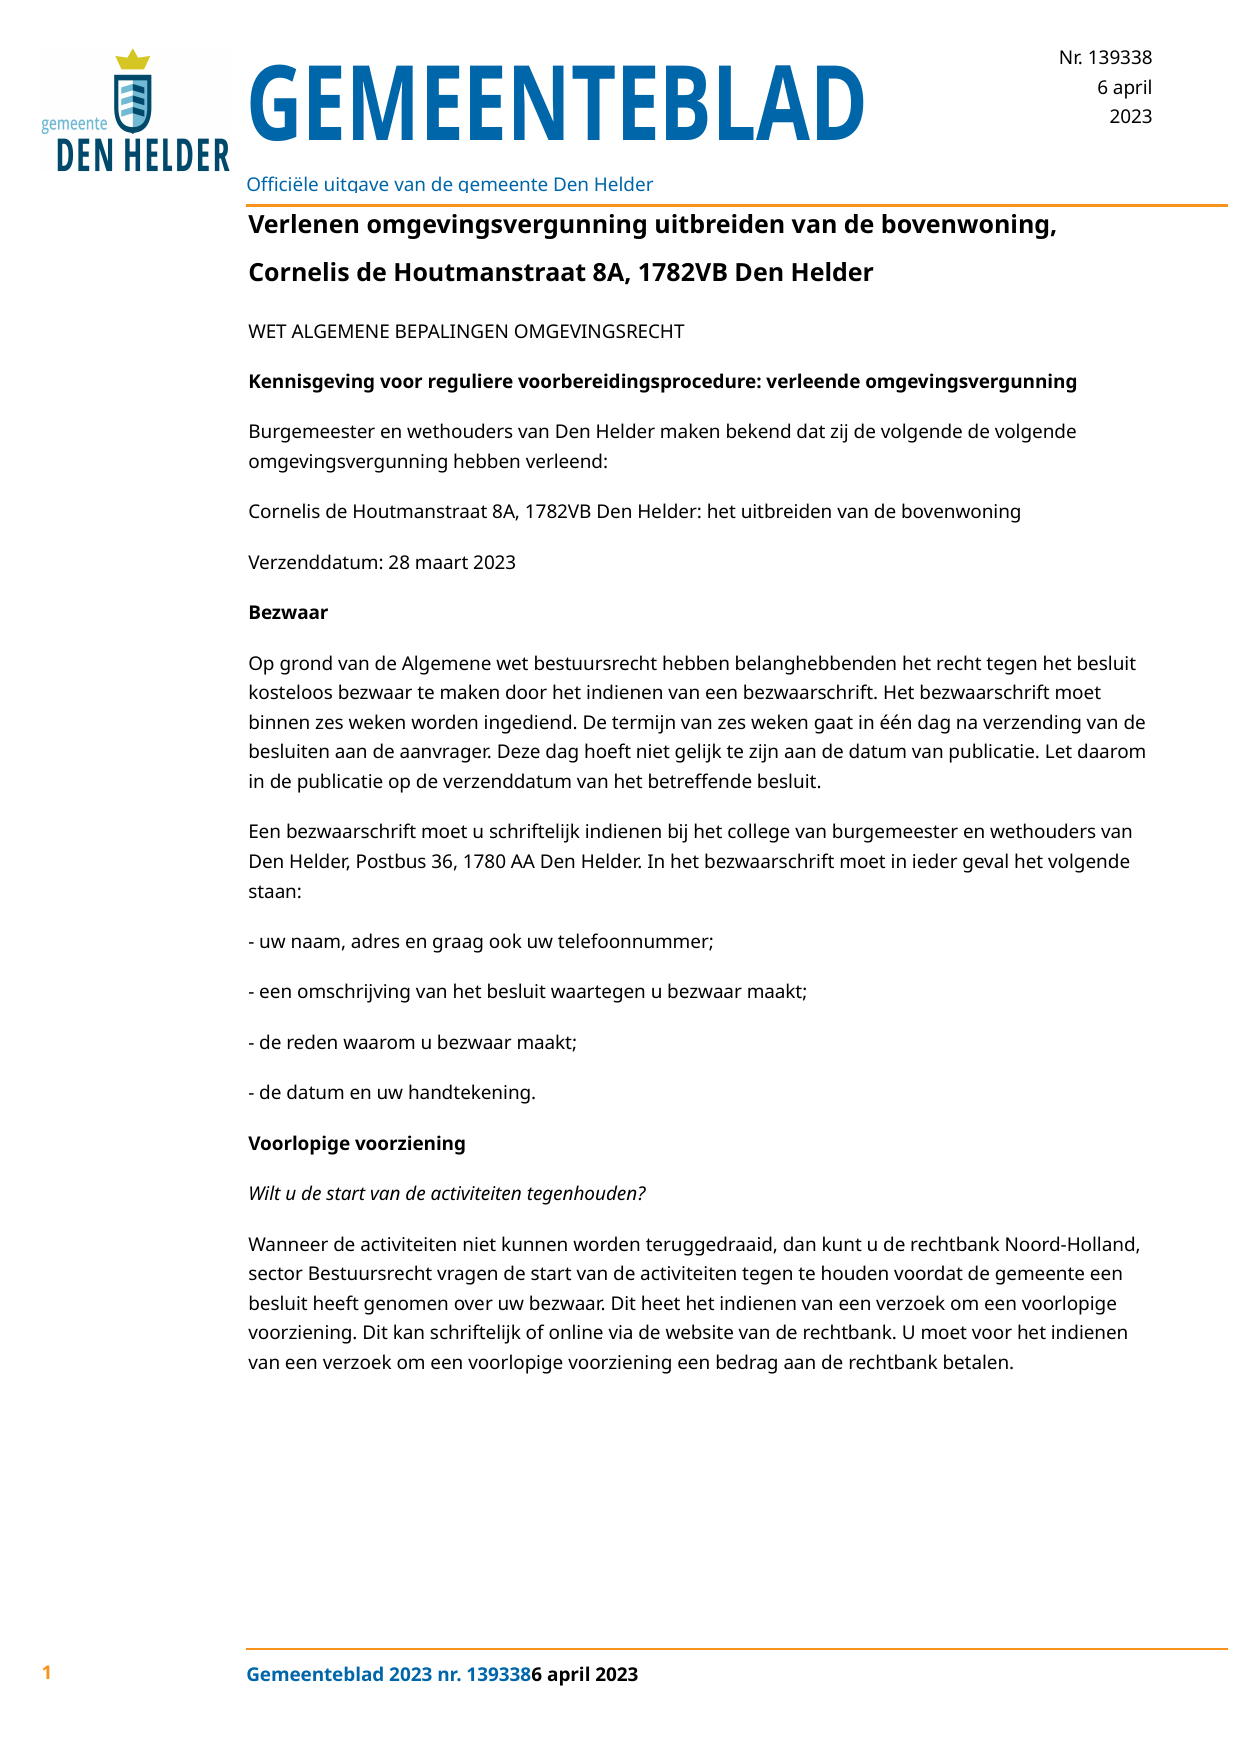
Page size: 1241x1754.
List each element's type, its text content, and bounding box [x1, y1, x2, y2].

text - een omschrijving van het besluit waartegen u bezwaar maakt; [248, 979, 1152, 1004]
text Verzenddatum: 28 maart 2023 [248, 549, 1152, 575]
text - de datum en uw handtekening. [248, 1079, 1152, 1105]
picture [182, 144, 187, 165]
text - de reden waarom u bezwaar maakt; [248, 1029, 1152, 1055]
picture [41, 47, 231, 172]
text WET ALGEMENE BEPALINGEN OMGEVINGSRECHT [248, 318, 1152, 344]
text Voorlopige voorziening [248, 1130, 1152, 1156]
text - uw naam, adres en graag ook uw telefoonnummer; [248, 928, 1152, 954]
text Cornelis de Houtmanstraat 8A, 1782VB Den Helder: het uitbreiden van de bovenwoning [248, 499, 1152, 524]
picture [220, 160, 224, 172]
picture [130, 157, 135, 172]
picture [63, 144, 68, 165]
text Een bezwaarschrift moet u schriftelijk indienen bij het college van burgemeester en wethouders van Den Helder, Postbus 36, 1780 AA Den Helder. In het bezwaarschrift moet in ieder geval het volgende staan: [248, 819, 1152, 904]
text Verlenen omgevingsvergunning uitbreiden van de bovenwoning, Cornelis de Houtmanstraat 8A, 1782VB Den Helder [248, 207, 1152, 288]
text Wanneer de activiteiten niet kunnen worden teruggedraaid, dan kunt u de rechtbank Noord-Holland, sector Bestuursrecht vragen de start van de activiteiten tegen te houden voordat de gemeente een besluit heeft genomen over uw bezwaar. Dit heet het indienen van een verzoek om een voorlopige voorziening. Dit kan schriftelijk of online via de website van de rechtbank. U moet voor het indienen van een verzoek om een voorlopige voorziening een bedrag aan de rechtbank betalen. [248, 1231, 1152, 1375]
text Kennisgeving voor reguliere voorbereidingsprocedure: verleende omgevingsvergunning [248, 368, 1152, 394]
text Wilt u de start van de activiteiten tegenhouden? [248, 1180, 1152, 1206]
text Op grond van de Algemene wet bestuursrecht hebben belanghebbenden het recht tegen het besluit kosteloos bezwaar te maken door het indienen van een bezwaarschrift. Het bezwaarschrift moet binnen zes weken worden ingediend. De termijn van zes weken gaat in één dag na verzending van de besluiten aan de aanvrager. Deze dag hoeft niet gelijk te zijn aan de datum van publicatie. Let daarom in de publicatie op de verzenddatum van het betreffende besluit. [248, 650, 1152, 794]
text Burgemeester en wethouders van Den Helder maken bekend dat zij de volgende de volgende omgevingsvergunning hebben verleend: [248, 419, 1152, 474]
picture [100, 154, 106, 172]
text Bezwaar [248, 599, 1152, 625]
